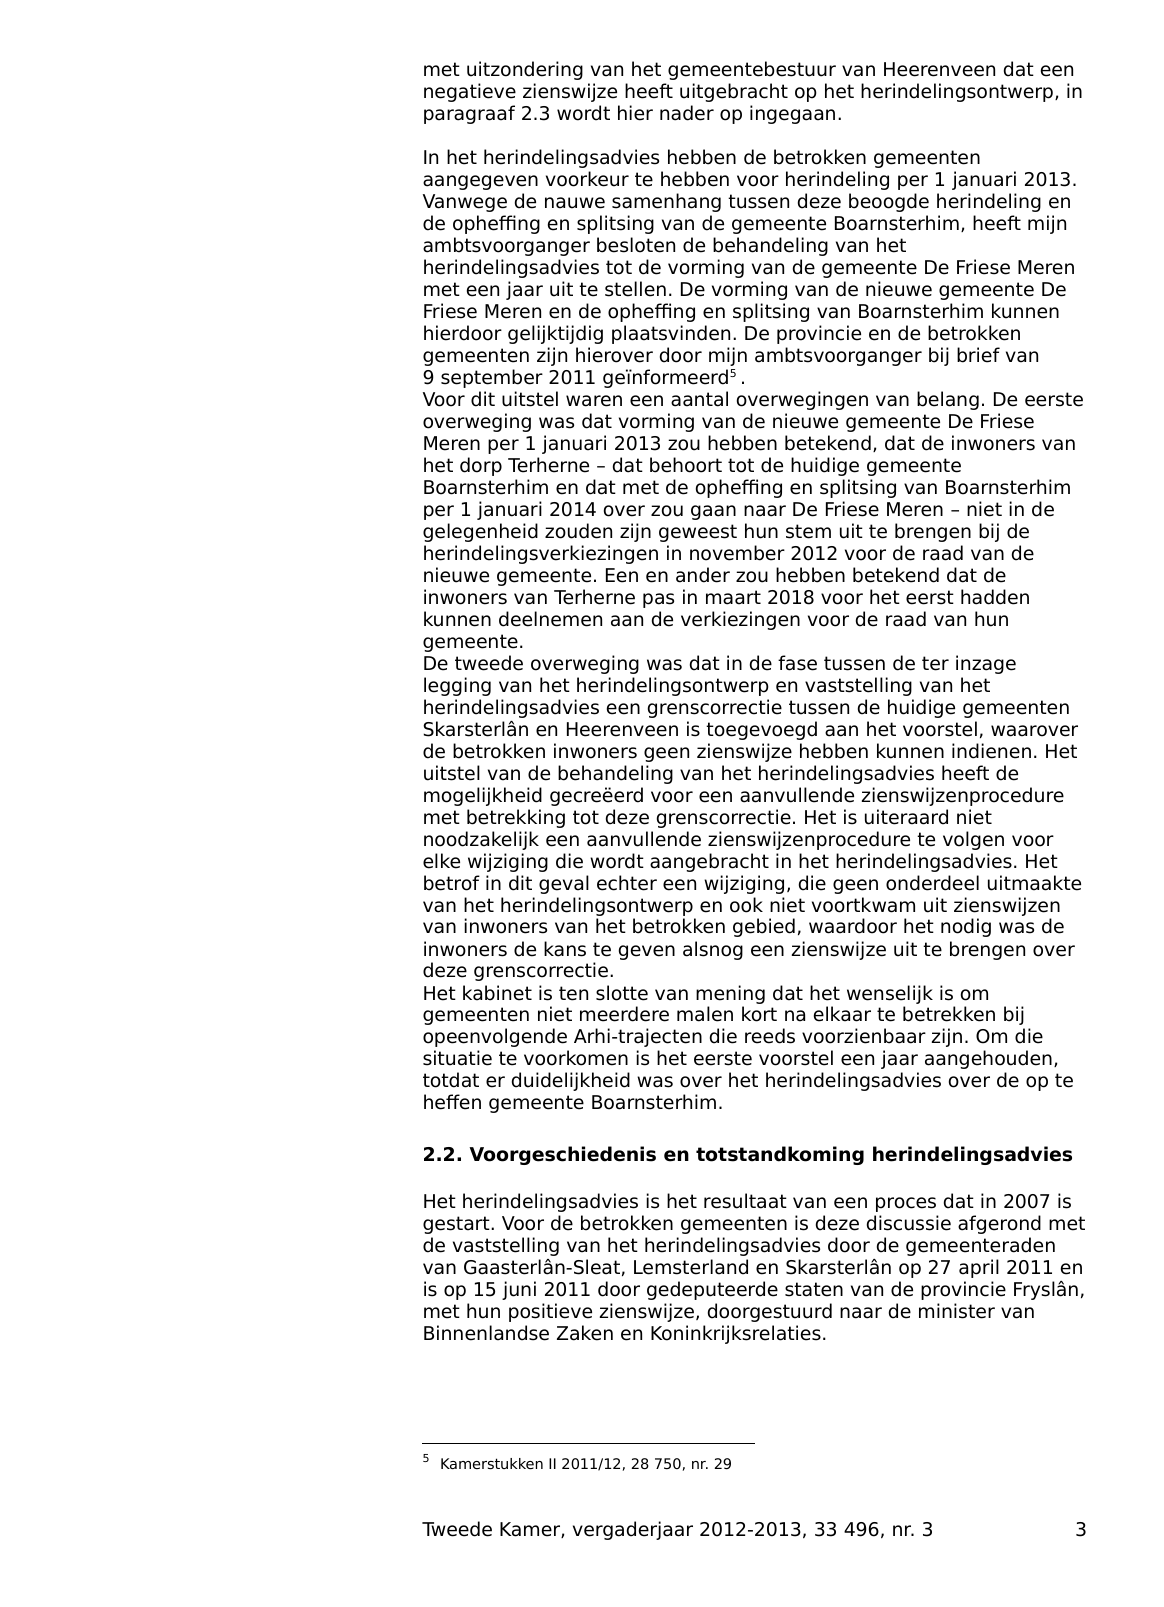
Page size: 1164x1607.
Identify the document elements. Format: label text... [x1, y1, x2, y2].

text In het herindelingsadvies hebben de betrokken gemeenten aangegeven voorkeur te hebben voor herindeling per 1 januari 2013. Vanwege de nauwe samenhang tussen deze beoogde herindeling en de opheffing en splitsing van de gemeente Boarnsterhim, heeft mijn ambtsvoorganger besloten de behandeling van het herindelingsadvies tot de vorming van de gemeente De Friese Meren met een jaar uit te stellen. De vorming van de nieuwe gemeente De Friese Meren en de opheffing en splitsing van Boarnsterhim kunnen hierdoor gelijktijdig plaatsvinden. De provincie en de betrokken gemeenten zijn hierover door mijn ambtsvoorganger bij brief van 9 september 2011 geïnformeerd. [422, 147, 1087, 389]
text Kamerstukken II 2011/12, 28 750, nr. 29 [422, 1452, 1087, 1474]
text Het herindelingsadvies is het resultaat van een proces dat in 2007 is gestart. Voor de betrokken gemeenten is deze discussie afgerond met de vaststelling van het herindelingsadvies door de gemeenteraden van Gaasterlân-Sleat, Lemsterland en Skarsterlân op 27 april 2011 en is op 15 juni 2011 door gedeputeerde staten van de provincie Fryslân, met hun positieve zienswijze, doorgestuurd naar de minister van Binnenlandse Zaken en Koninkrijksrelaties. [422, 1191, 1087, 1345]
text Voor dit uitstel waren een aantal overwegingen van belang. De eerste overweging was dat vorming van de nieuwe gemeente De Friese Meren per 1 januari 2013 zou hebben betekend, dat de inwoners van het dorp Terherne – dat behoort tot de huidige gemeente Boarnsterhim en dat met de opheffing en splitsing van Boarnsterhim per 1 januari 2014 over zou gaan naar De Friese Meren – niet in de gelegenheid zouden zijn geweest hun stem uit te brengen bij de herindelingsverkiezingen in november 2012 voor de raad van de nieuwe gemeente. Een en ander zou hebben betekend dat de inwoners van Terherne pas in maart 2018 voor het eerst hadden kunnen deelnemen aan de verkiezingen voor de raad van hun gemeente. [422, 389, 1087, 653]
text met uitzondering van het gemeentebestuur van Heerenveen dat een negatieve zienswijze heeft uitgebracht op het herindelingsontwerp, in paragraaf 2.3 wordt hier nader op ingegaan. [422, 59, 1087, 125]
text De tweede overweging was dat in de fase tussen de ter inzage legging van het herindelingsontwerp en vaststelling van het herindelingsadvies een grenscorrectie tussen de huidige gemeenten Skarsterlân en Heerenveen is toegevoegd aan het voorstel, waarover de betrokken inwoners geen zienswijze hebben kunnen indienen. Het uitstel van de behandeling van het herindelingsadvies heeft de mogelijkheid gecreëerd voor een aanvullende zienswijzenprocedure met betrekking tot deze grenscorrectie. Het is uiteraard niet noodzakelijk een aanvullende zienswijzenprocedure te volgen voor elke wijziging die wordt aangebracht in het herindelingsadvies. Het betrof in dit geval echter een wijziging, die geen onderdeel uitmaakte van het herindelingsontwerp en ook niet voortkwam uit zienswijzen van inwoners van het betrokken gebied, waardoor het nodig was de inwoners de kans te geven alsnog een zienswijze uit te brengen over deze grenscorrectie. [422, 653, 1087, 982]
subtitle 2.2. Voorgeschiedenis en totstandkoming herindelingsadvies [422, 1144, 1087, 1166]
text Het kabinet is ten slotte van mening dat het wenselijk is om gemeenten niet meerdere malen kort na elkaar te betrekken bij opeenvolgende Arhi-trajecten die reeds voorzienbaar zijn. Om die situatie te voorkomen is het eerste voorstel een jaar aangehouden, totdat er duidelijkheid was over het herindelingsadvies over de op te heffen gemeente Boarnsterhim. [422, 982, 1087, 1114]
